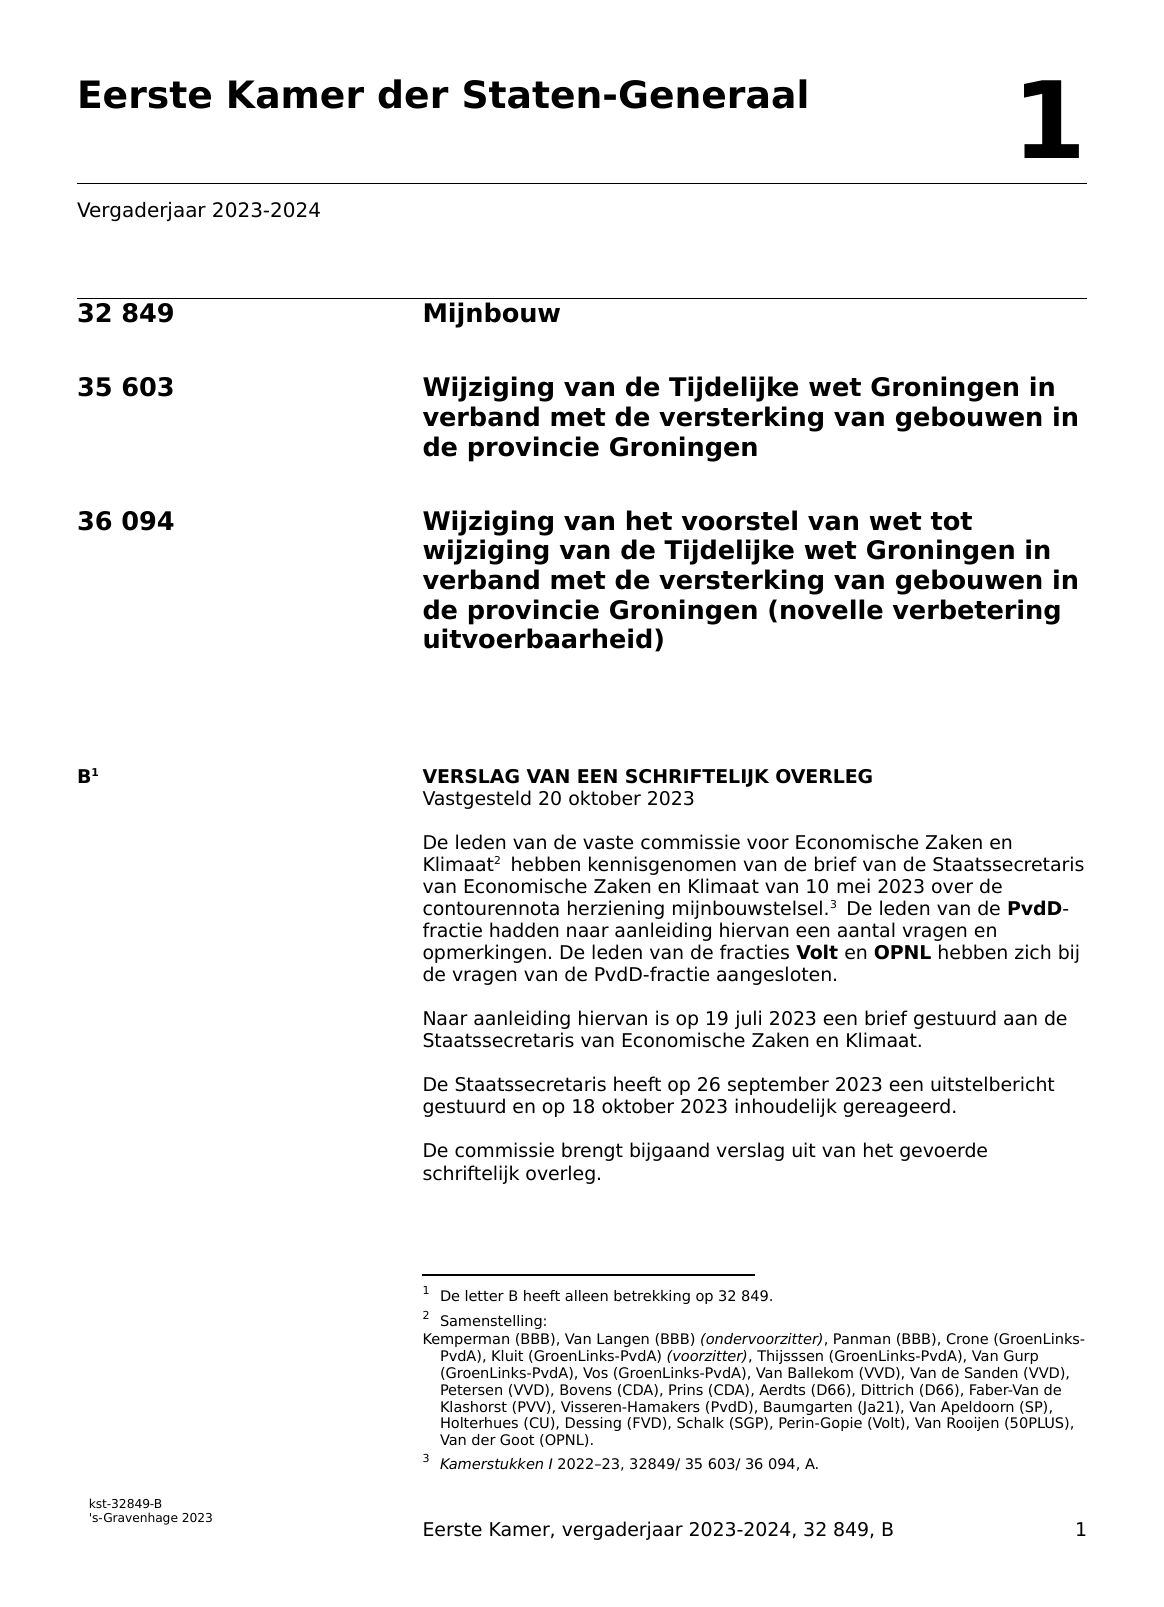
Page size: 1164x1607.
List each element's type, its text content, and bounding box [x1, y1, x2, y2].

text Kemperman (BBB), Van Langen (BBB) (ondervoorzitter), Panman (BBB), Crone (GroenLinks-PvdA), Kluit (GroenLinks-PvdA) (voorzitter), Thijsssen (GroenLinks-PvdA), Van Gurp (GroenLinks-PvdA), Vos (GroenLinks-PvdA), Van Ballekom (VVD), Van de Sanden (VVD), Petersen (VVD), Bovens (CDA), Prins (CDA), Aerdts (D66), Dittrich (D66), Faber-Van de Klashorst (PVV), Visseren-Hamakers (PvdD), Baumgarten (Ja21), Van Apeldoorn (SP), Holterhues (CU), Dessing (FVD), Schalk (SGP), Perin-Gopie (Volt), Van Rooijen (50PLUS), Van der Goot (OPNL). [422, 1331, 1087, 1449]
table_header 1 [886, 59, 1087, 183]
subtitle 35 603 Wijziging van de Tijdelijke wet Groningen in verband met de versterking van gebouwen in de provincie Groningen [77, 373, 1087, 462]
text Kamerstukken I 2022–23, 32849/ 35 603/ 36 094, A. [422, 1452, 1087, 1474]
subtitle 36 094 Wijziging van het voorstel van wet tot wijziging van de Tijdelijke wet Groningen in verband met de versterking van gebouwen in de provincie Groningen (novelle verbetering uitvoerbaarheid) [77, 506, 1087, 655]
text 's-Gravenhage 2023 [88, 1511, 323, 1525]
text Naar aanleiding hiervan is op 19 juli 2023 een brief gestuurd aan de Staatssecretaris van Economische Zaken en Klimaat. [422, 1008, 1087, 1052]
text De leden van de vaste commissie voor Economische Zaken en Klimaat hebben kennisgenomen van de brief van de Staatssecretaris van Economische Zaken en Klimaat van 10 mei 2023 over de contourennota herziening mijnbouwstelsel. De leden van de PvdD-fractie hadden naar aanleiding hiervan een aantal vragen en opmerkingen. De leden van de fracties Volt en OPNL hebben zich bij de vragen van de PvdD-fractie aangesloten. [422, 832, 1087, 986]
text De commissie brengt bijgaand verslag uit van het gevoerde schriftelijk overleg. [422, 1140, 1087, 1184]
text De letter B heeft alleen betrekking op 32 849. [422, 1284, 1087, 1306]
table_cell Vergaderjaar 2023-2024 [77, 184, 1087, 298]
text Vastgesteld 20 oktober 2023 [422, 788, 1087, 810]
subtitle 32 849 Mijnbouw [77, 299, 1087, 329]
text De Staatssecretaris heeft op 26 september 2023 een uitstelbericht gestuurd en op 18 oktober 2023 inhoudelijk gereageerd. [422, 1074, 1087, 1118]
table_header Eerste Kamer der Staten-Generaal [77, 59, 886, 183]
text Samenstelling: [422, 1309, 1087, 1331]
text kst-32849-B [88, 1497, 323, 1511]
subtitle B VERSLAG VAN EEN SCHRIFTELIJK OVERLEG [77, 766, 1087, 788]
